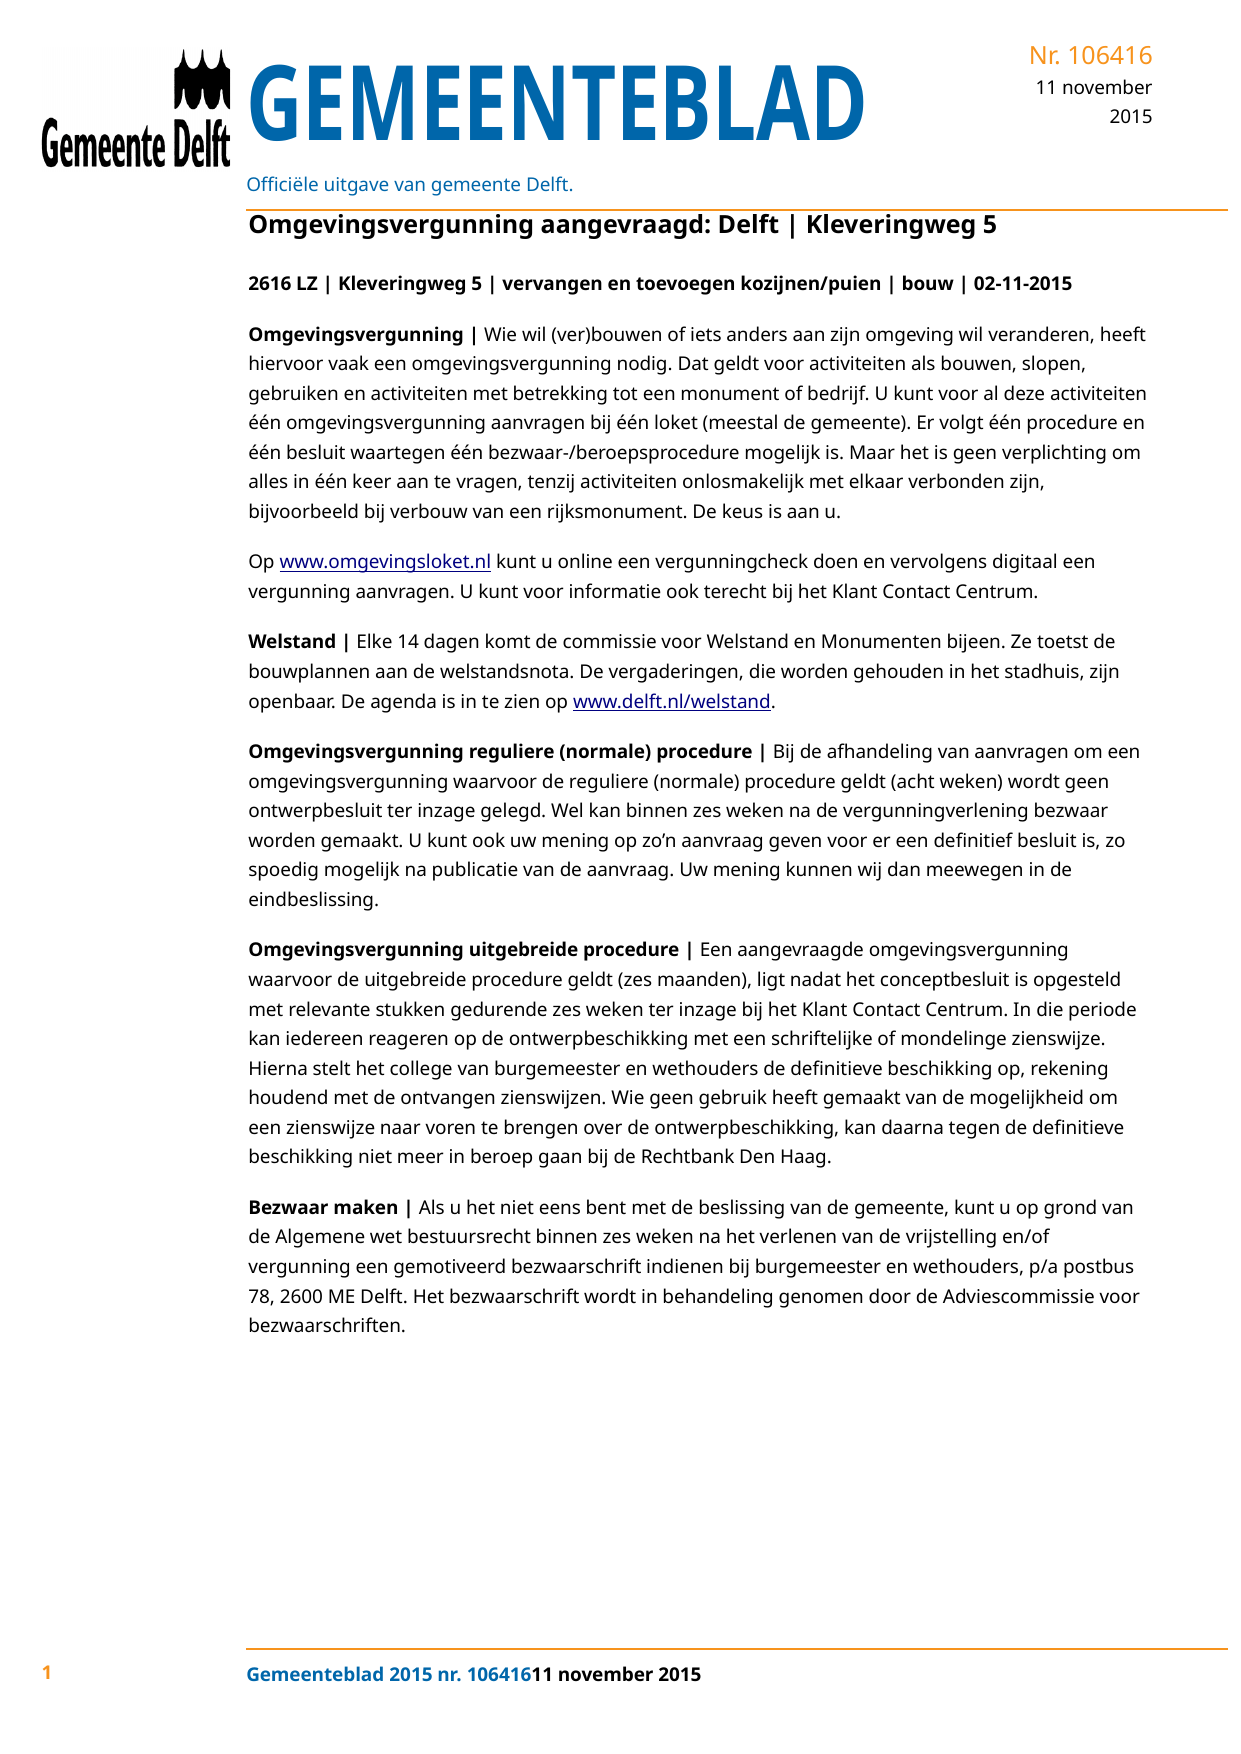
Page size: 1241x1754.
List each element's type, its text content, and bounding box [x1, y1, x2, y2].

text Omgevingsvergunning reguliere (normale) procedure | Bij de afhandeling van aanvragen om een omgevingsvergunning waarvoor de reguliere (normale) procedure geldt (acht weken) wordt geen ontwerpbesluit ter inzage gelegd. Wel kan binnen zes weken na de vergunningverlening bezwaar worden gemaakt. U kunt ook uw mening op zo’n aanvraag geven voor er een definitief besluit is, zo spoedig mogelijk na publicatie van de aanvraag. Uw mening kunnen wij dan meewegen in de eindbeslissing. [248, 738, 1152, 912]
picture [41, 47, 231, 172]
text Omgevingsvergunning aangevraagd: Delft | Kleveringweg 5 [248, 211, 1152, 241]
text Omgevingsvergunning uitgebreide procedure | Een aangevraagde omgevingsvergunning waarvoor de uitgebreide procedure geldt (zes maanden), ligt nadat het conceptbesluit is opgesteld met relevante stukken gedurende zes weken ter inzage bij het Klant Contact Centrum. In die periode kan iedereen reageren op de ontwerpbeschikking met een schriftelijke of mondelinge zienswijze. Hierna stelt het college van burgemeester en wethouders de definitieve beschikking op, rekening houdend met de ontvangen zienswijzen. Wie geen gebruik heeft gemaakt van de mogelijkheid om een zienswijze naar voren te brengen over de ontwerpbeschikking, kan daarna tegen de definitieve beschikking niet meer in beroep gaan bij de Rechtbank Den Haag. [248, 937, 1152, 1169]
text 2616 LZ | Kleveringweg 5 | vervangen en toevoegen kozijnen/puien | bouw | 02-11-2015 [248, 270, 1152, 296]
text Bezwaar maken | Als u het niet eens bent met de beslissing van de gemeente, kunt u op grond van de Algemene wet bestuursrecht binnen zes weken na het verlenen van de vrijstelling en/of vergunning een gemotiveerd bezwaarschrift indienen bij burgemeester en wethouders, p/a postbus 78, 2600 ME Delft. Het bezwaarschrift wordt in behandeling genomen door de Adviescommissie voor bezwaarschriften. [248, 1194, 1152, 1338]
text Omgevingsvergunning | Wie wil (ver)bouwen of iets anders aan zijn omgeving wil veranderen, heeft hiervoor vaak een omgevingsvergunning nodig. Dat geldt voor activiteiten als bouwen, slopen, gebruiken en activiteiten met betrekking tot een monument of bedrijf. U kunt voor al deze activiteiten één omgevingsvergunning aanvragen bij één loket (meestal de gemeente). Er volgt één procedure en één besluit waartegen één bezwaar-/beroepsprocedure mogelijk is. Maar het is geen verplichting om alles in één keer aan te vragen, tenzij activiteiten onlosmakelijk met elkaar verbonden zijn, bijvoorbeeld bij verbouw van een rijksmonument. De keus is aan u. [248, 321, 1152, 524]
text Welstand | Elke 14 dagen komt de commissie voor Welstand en Monumenten bijeen. Ze toetst de bouwplannen aan de welstandsnota. De vergaderingen, die worden gehouden in het stadhuis, zijn openbaar. De agenda is in te zien op www.delft.nl/welstand. [248, 629, 1152, 713]
text Op www.omgevingsloket.nl kunt u online een vergunningcheck doen en vervolgens digitaal een vergunning aanvragen. U kunt voor informatie ook terecht bij het Klant Contact Centrum. [248, 549, 1152, 604]
